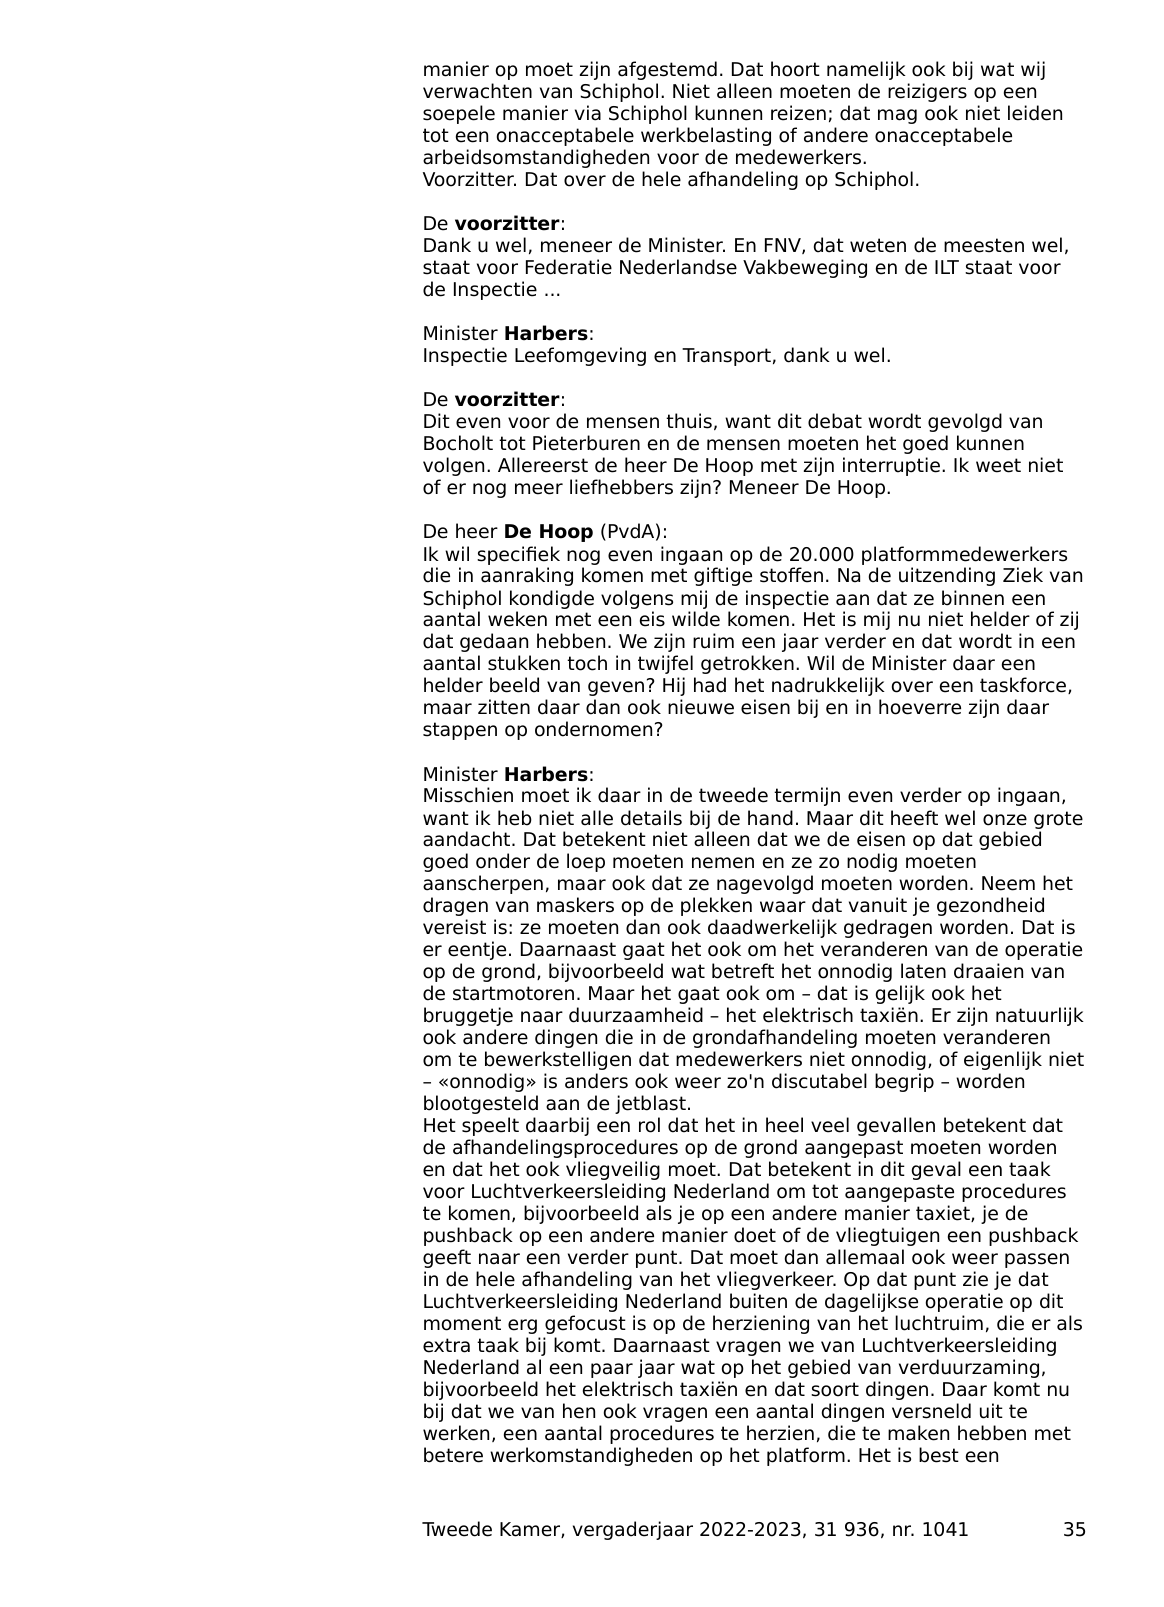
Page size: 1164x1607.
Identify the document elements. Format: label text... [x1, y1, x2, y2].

text Voorzitter. Dat over de hele afhandeling op Schiphol. [422, 169, 1087, 191]
text Het speelt daarbij een rol dat het in heel veel gevallen betekent dat de afhandelingsprocedures op de grond aangepast moeten worden en dat het ook vliegveilig moet. Dat betekent in dit geval een taak voor Luchtverkeersleiding Nederland om tot aangepaste procedures te komen, bijvoorbeeld als je op een andere manier taxiet, je de pushback op een andere manier doet of de vliegtuigen een pushback geeft naar een verder punt. Dat moet dan allemaal ook weer passen in de hele afhandeling van het vliegverkeer. Op dat punt zie je dat Luchtverkeersleiding Nederland buiten de dagelijkse operatie op dit moment erg gefocust is op de herziening van het luchtruim, die er als extra taak bij komt. Daarnaast vragen we van Luchtverkeersleiding Nederland al een paar jaar wat op het gebied van verduurzaming, bijvoorbeeld het elektrisch taxiën en dat soort dingen. Daar komt nu bij dat we van hen ook vragen een aantal dingen versneld uit te werken, een aantal procedures te herzien, die te maken hebben met betere werkomstandigheden op het platform. Het is best een [422, 1115, 1087, 1467]
text Ik wil specifiek nog even ingaan op de 20.000 platformmedewerkers die in aanraking komen met giftige stoffen. Na de uitzending Ziek van Schiphol kondigde volgens mij de inspectie aan dat ze binnen een aantal weken met een eis wilde komen. Het is mij nu niet helder of zij dat gedaan hebben. We zijn ruim een jaar verder en dat wordt in een aantal stukken toch in twijfel getrokken. Wil de Minister daar een helder beeld van geven? Hij had het nadrukkelijk over een taskforce, maar zitten daar dan ook nieuwe eisen bij en in hoeverre zijn daar stappen op ondernomen? [422, 543, 1087, 741]
text Inspectie Leefomgeving en Transport, dank u wel. [422, 345, 1087, 367]
text Minister Harbers: [422, 763, 1087, 785]
text manier op moet zijn afgestemd. Dat hoort namelijk ook bij wat wij verwachten van Schiphol. Niet alleen moeten de reizigers op een soepele manier via Schiphol kunnen reizen; dat mag ook niet leiden tot een onacceptabele werkbelasting of andere onacceptabele arbeidsomstandigheden voor de medewerkers. [422, 59, 1087, 169]
text De voorzitter: [422, 213, 1087, 235]
text Minister Harbers: [422, 323, 1087, 345]
text De voorzitter: [422, 389, 1087, 411]
text Dit even voor de mensen thuis, want dit debat wordt gevolgd van Bocholt tot Pieterburen en de mensen moeten het goed kunnen volgen. Allereerst de heer De Hoop met zijn interruptie. Ik weet niet of er nog meer liefhebbers zijn? Meneer De Hoop. [422, 411, 1087, 499]
text Misschien moet ik daar in de tweede termijn even verder op ingaan, want ik heb niet alle details bij de hand. Maar dit heeft wel onze grote aandacht. Dat betekent niet alleen dat we de eisen op dat gebied goed onder de loep moeten nemen en ze zo nodig moeten aanscherpen, maar ook dat ze nagevolgd moeten worden. Neem het dragen van maskers op de plekken waar dat vanuit je gezondheid vereist is: ze moeten dan ook daadwerkelijk gedragen worden. Dat is er eentje. Daarnaast gaat het ook om het veranderen van de operatie op de grond, bijvoorbeeld wat betreft het onnodig laten draaien van de startmotoren. Maar het gaat ook om – dat is gelijk ook het bruggetje naar duurzaamheid – het elektrisch taxiën. Er zijn natuurlijk ook andere dingen die in de grondafhandeling moeten veranderen om te bewerkstelligen dat medewerkers niet onnodig, of eigenlijk niet – «onnodig» is anders ook weer zo'n discutabel begrip – worden blootgesteld aan de jetblast. [422, 785, 1087, 1115]
text Dank u wel, meneer de Minister. En FNV, dat weten de meesten wel, staat voor Federatie Nederlandse Vakbeweging en de ILT staat voor de Inspectie ... [422, 235, 1087, 301]
text De heer De Hoop (PvdA): [422, 521, 1087, 543]
